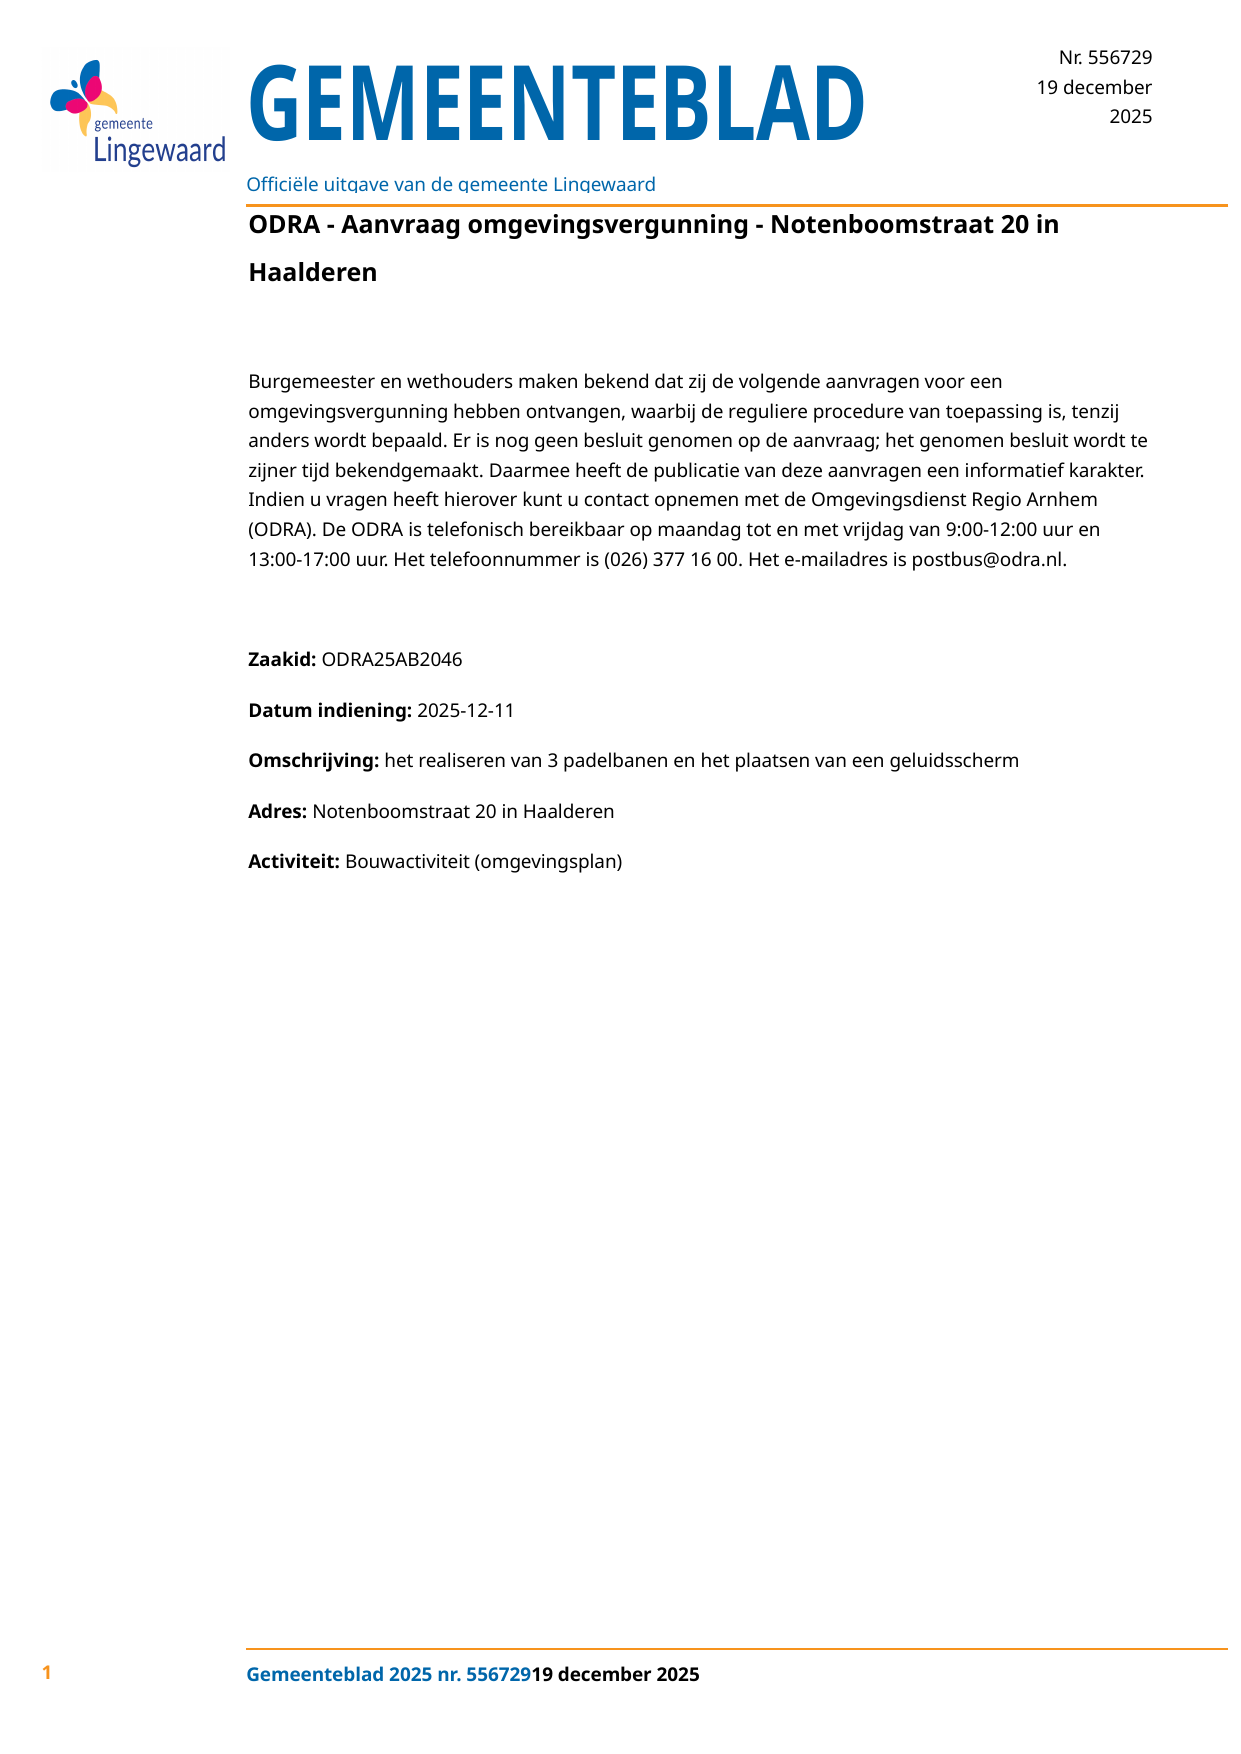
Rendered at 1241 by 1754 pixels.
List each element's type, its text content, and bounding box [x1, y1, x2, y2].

text Burgemeester en wethouders maken bekend dat zij de volgende aanvragen voor een omgevingsvergunning hebben ontvangen, waarbij de reguliere procedure van toepassing is, tenzij anders wordt bepaald. Er is nog geen besluit genomen op de aanvraag; het genomen besluit wordt te zijner tijd bekendgemaakt. Daarmee heeft de publicatie van deze aanvragen een informatief karakter. Indien u vragen heeft hierover kunt u contact opnemen met de Omgevingsdienst Regio Arnhem (ODRA). De ODRA is telefonisch bereikbaar op maandag tot en met vrijdag van 9:00-12:00 uur en 13:00-17:00 uur. Het telefoonnummer is (026) 377 16 00. Het e-mailadres is postbus@odra.nl. [248, 368, 1152, 572]
text ODRA - Aanvraag omgevingsvergunning - Notenboomstraat 20 in Haalderen [248, 207, 1152, 288]
picture [41, 47, 231, 172]
text Omschrijving: het realiseren van 3 padelbanen en het plaatsen van een geluidsscherm [248, 747, 1152, 773]
text Activiteit: Bouwactiviteit (omgevingsplan) [248, 848, 1152, 874]
text Adres: Notenboomstraat 20 in Haalderen [248, 798, 1152, 824]
text Datum indiening: 2025-12-11 [248, 697, 1152, 723]
text Zaakid: ODRA25AB2046 [248, 647, 1152, 672]
